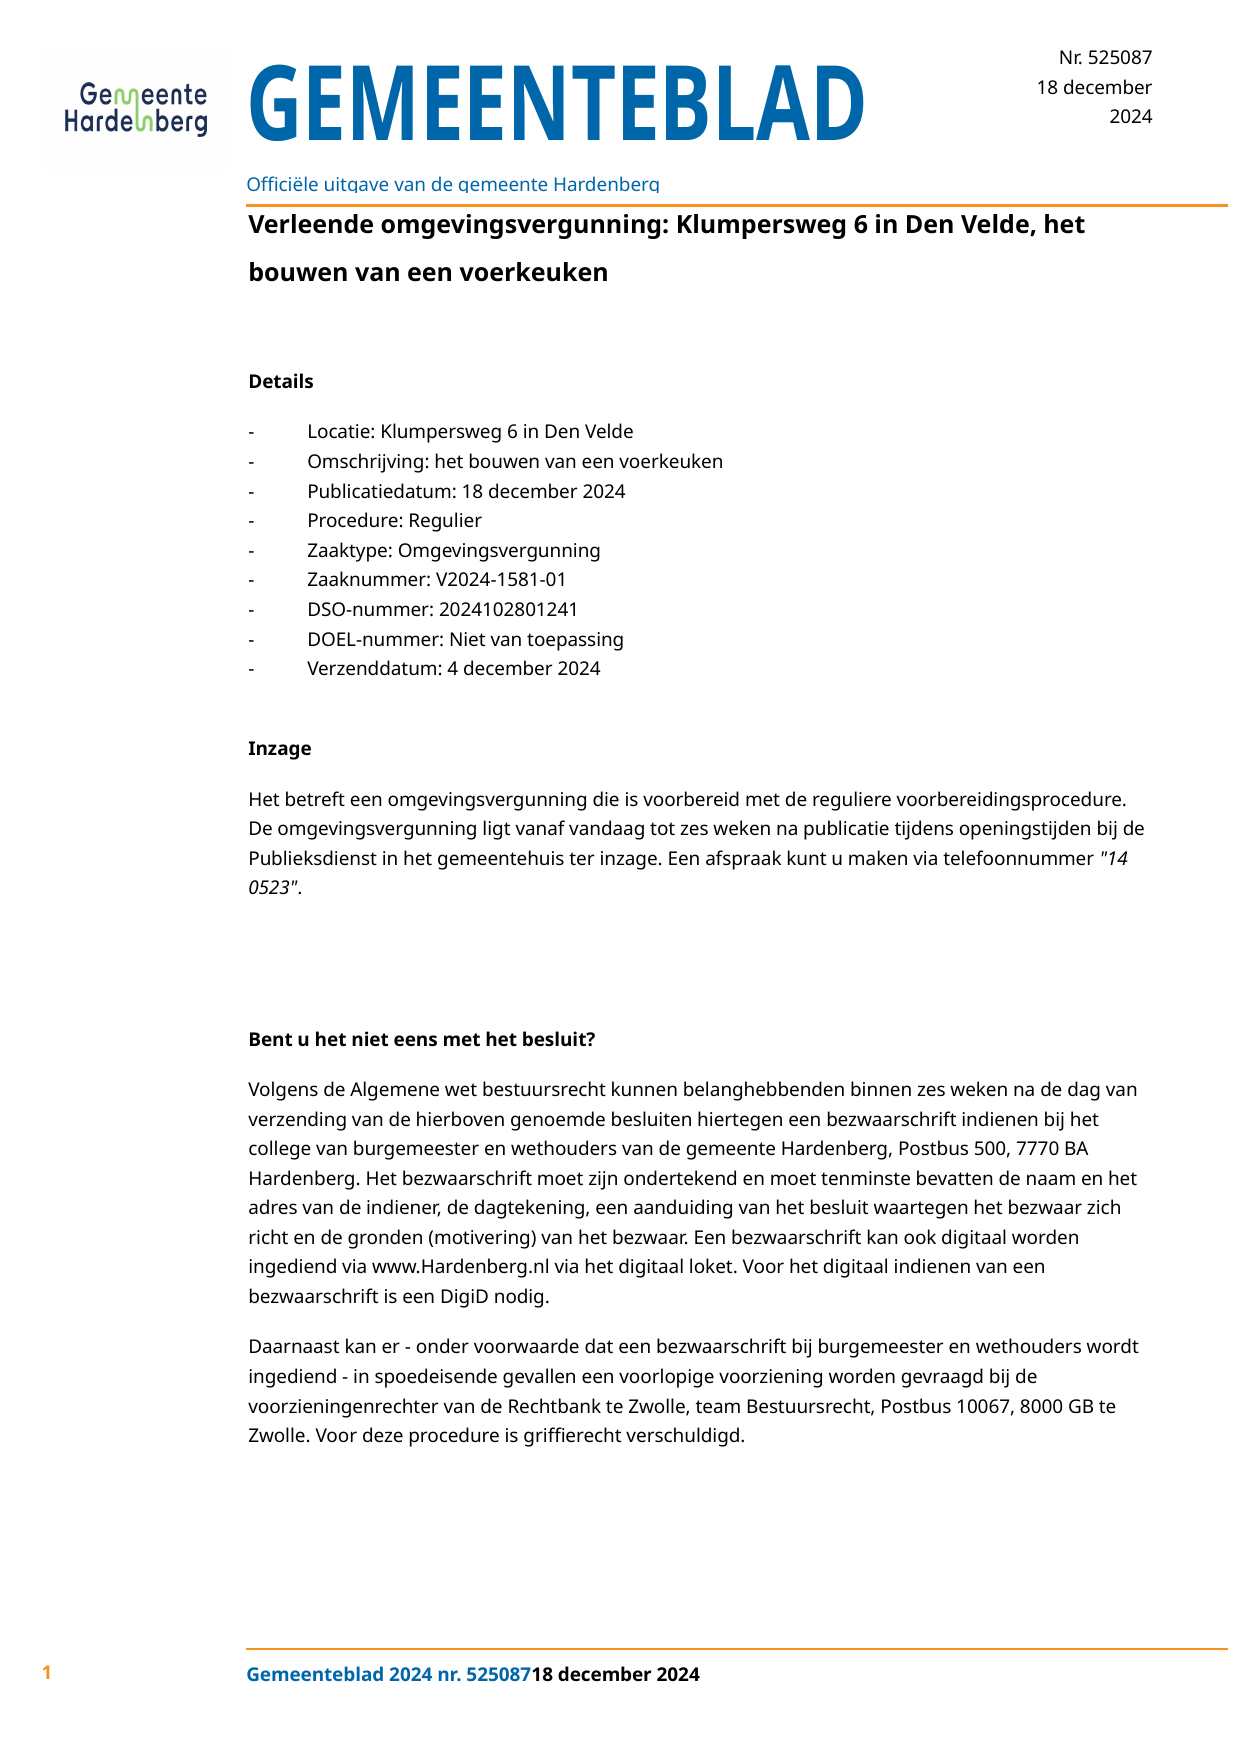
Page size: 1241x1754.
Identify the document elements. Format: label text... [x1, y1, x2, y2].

text Inzage [248, 735, 1152, 761]
text Volgens de Algemene wet bestuursrecht kunnen belanghebbenden binnen zes weken na de dag van verzending van de hierboven genoemde besluiten hiertegen een bezwaarschrift indienen bij het college van burgemeester en wethouders van de gemeente Hardenberg, Postbus 500, 7770 BA Hardenberg. Het bezwaarschrift moet zijn ondertekend en moet tenminste bevatten de naam en het adres van de indiener, de dagtekening, een aanduiding van het besluit waartegen het bezwaar zich richt en de gronden (motivering) van het bezwaar. Een bezwaarschrift kan ook digitaal worden ingediend via www.Hardenberg.nl via het digitaal loket. Voor het digitaal indienen van een bezwaarschrift is een DigiD nodig. [248, 1076, 1152, 1309]
list Zaaktype: Omgevingsvergunning [248, 537, 1152, 563]
text Details [248, 368, 1152, 394]
text Het betreft een omgevingsvergunning die is voorbereid met de reguliere voorbereidingsprocedure. De omgevingsvergunning ligt vanaf vandaag tot zes weken na publicatie tijdens openingstijden bij de Publieksdienst in het gemeentehuis ter inzage. Een afspraak kunt u maken via telefoonnummer "14 0523". [248, 786, 1152, 900]
list Publicatiedatum: 18 december 2024 [248, 478, 1152, 504]
list Zaaknummer: V2024-1581-01 [248, 567, 1152, 592]
list Locatie: Klumpersweg 6 in Den Velde [248, 419, 1152, 444]
text Verleende omgevingsvergunning: Klumpersweg 6 in Den Velde, het bouwen van een voerkeuken [248, 207, 1152, 288]
picture [41, 47, 231, 172]
list DOEL-nummer: Niet van toepassing [248, 626, 1152, 652]
text Daarnaast kan er - onder voorwaarde dat een bezwaarschrift bij burgemeester en wethouders wordt ingediend - in spoedeisende gevallen een voorlopige voorziening worden gevraagd bij de voorzieningenrechter van de Rechtbank te Zwolle, team Bestuursrecht, Postbus 10067, 8000 GB te Zwolle. Voor deze procedure is griffierecht verschuldigd. [248, 1334, 1152, 1448]
list DSO-nummer: 2024102801241 [248, 596, 1152, 622]
text Bent u het niet eens met het besluit? [248, 1026, 1152, 1052]
list Procedure: Regulier [248, 507, 1152, 533]
list Verzenddatum: 4 december 2024 [248, 655, 1152, 681]
list Omschrijving: het bouwen van een voerkeuken [248, 448, 1152, 474]
